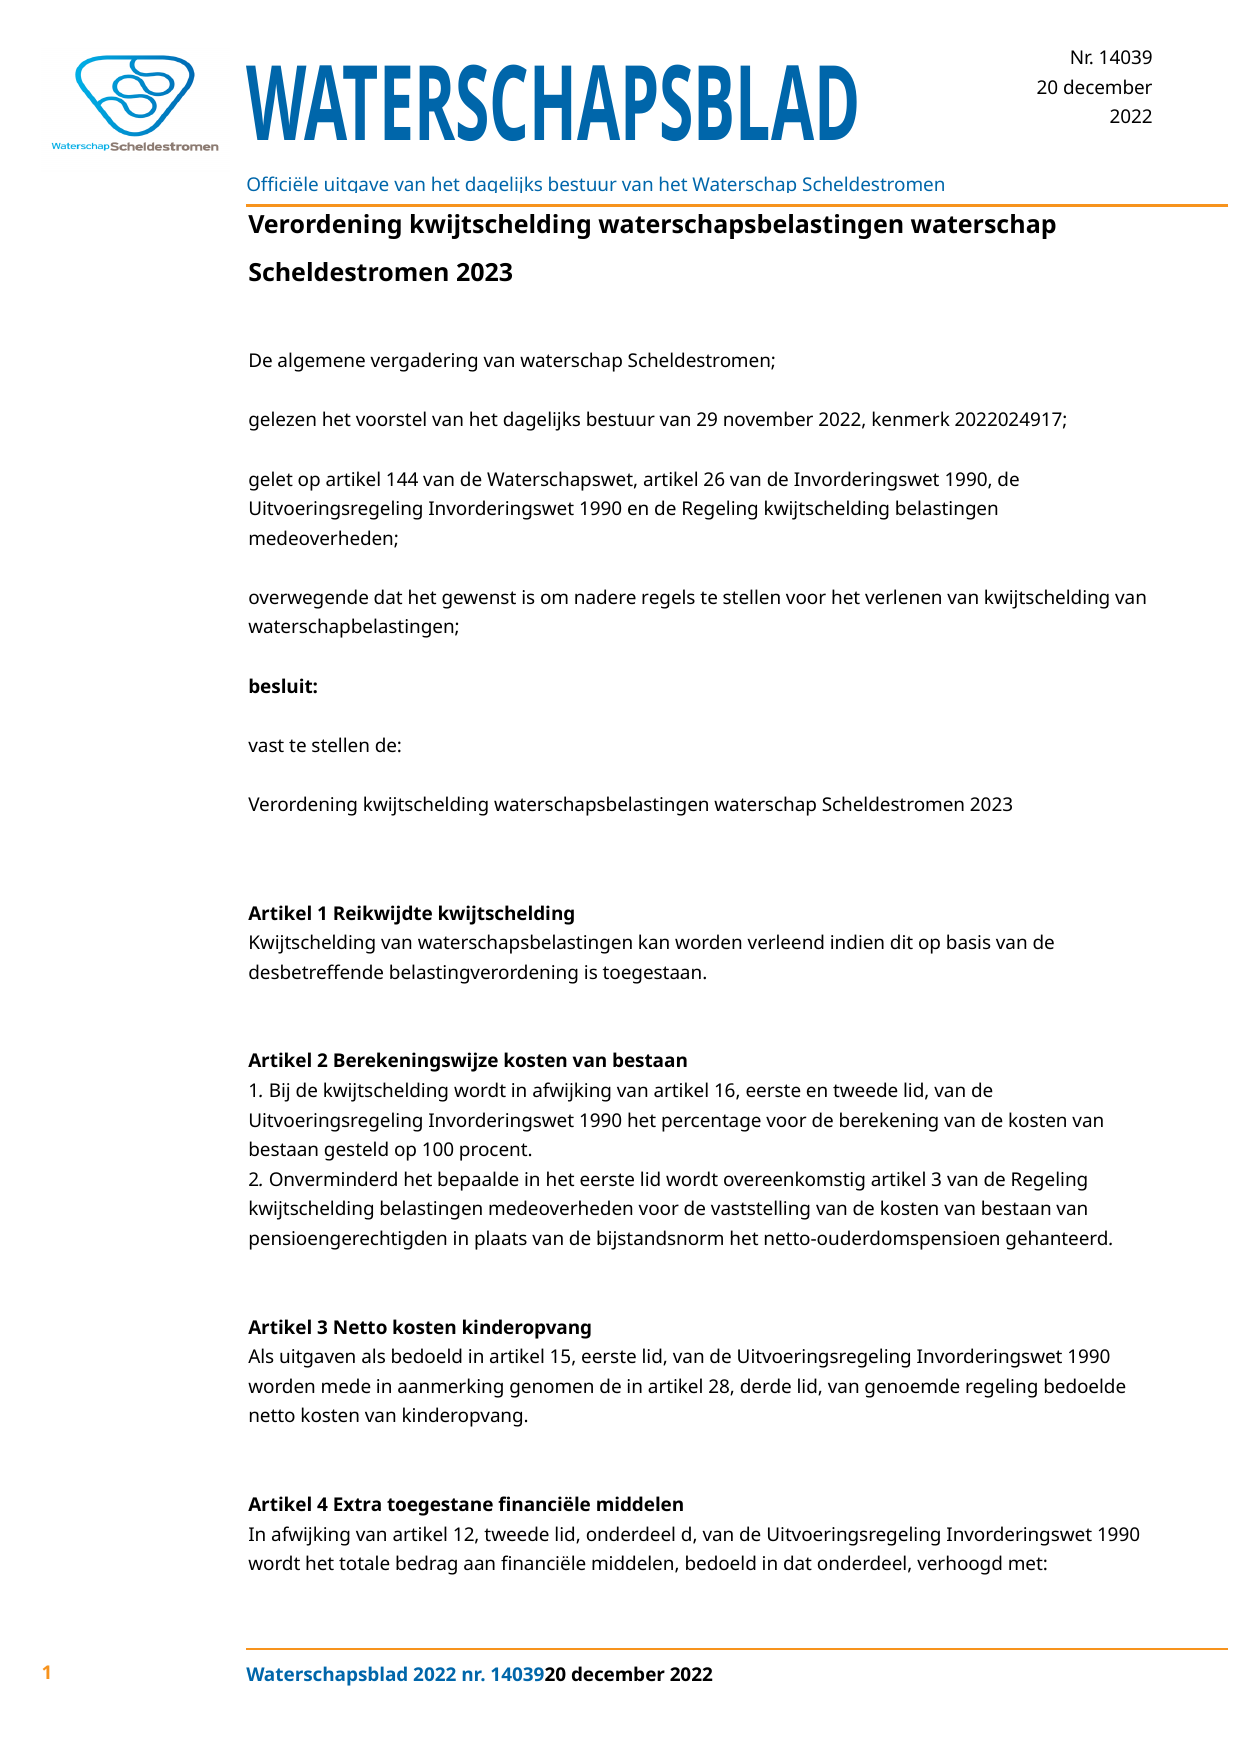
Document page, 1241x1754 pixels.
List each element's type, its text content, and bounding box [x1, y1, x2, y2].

text gelet op artikel 144 van de Waterschapswet, artikel 26 van de Invorderingswet 1990, de Uitvoeringsregeling Invorderingswet 1990 en de Regeling kwijtschelding belastingen medeoverheden; [248, 466, 1152, 551]
text 2. Onverminderd het bepaalde in het eerste lid wordt overeenkomstig artikel 3 van de Regeling kwijtschelding belastingen medeoverheden voor de vaststelling van de kosten van bestaan van pensioengerechtigden in plaats van de bijstandsnorm het netto-ouderdomspensioen gehanteerd. [248, 1166, 1152, 1251]
text Verordening kwijtschelding waterschapsbelastingen waterschap Scheldestromen 2023 [248, 207, 1152, 288]
text Artikel 2 Berekeningswijze kosten van bestaan [248, 1048, 1152, 1073]
text besluit: [248, 673, 1152, 699]
text overwegende dat het gewenst is om nadere regels te stellen voor het verlenen van kwijtschelding van waterschapbelastingen; [248, 584, 1152, 639]
text Artikel 3 Netto kosten kinderopvang [248, 1314, 1152, 1339]
text Kwijtschelding van waterschapsbelastingen kan worden verleend indien dit op basis van de desbetreffende belastingverordening is toegestaan. [248, 929, 1152, 984]
text Verordening kwijtschelding waterschapsbelastingen waterschap Scheldestromen 2023 [248, 791, 1152, 817]
text Artikel 4 Extra toegestane financiële middelen [248, 1491, 1152, 1517]
text Als uitgaven als bedoeld in artikel 15, eerste lid, van de Uitvoeringsregeling Invorderingswet 1990 worden mede in aanmerking genomen de in artikel 28, derde lid, van genoemde regeling bedoelde netto kosten van kinderopvang. [248, 1343, 1152, 1428]
text De algemene vergadering van waterschap Scheldestromen; [248, 347, 1152, 373]
text gelezen het voorstel van het dagelijks bestuur van 29 november 2022, kenmerk 2022024917; [248, 407, 1152, 432]
text In afwijking van artikel 12, tweede lid, onderdeel d, van de Uitvoeringsregeling Invorderingswet 1990 wordt het totale bedrag aan financiële middelen, bedoeld in dat onderdeel, verhoogd met: [248, 1521, 1152, 1576]
picture [41, 47, 231, 172]
text vast te stellen de: [248, 732, 1152, 758]
text Artikel 1 Reikwijdte kwijtschelding [248, 900, 1152, 925]
text 1. Bij de kwijtschelding wordt in afwijking van artikel 16, eerste en tweede lid, van de Uitvoeringsregeling Invorderingswet 1990 het percentage voor de berekening van de kosten van bestaan gesteld op 100 procent. [248, 1077, 1152, 1162]
